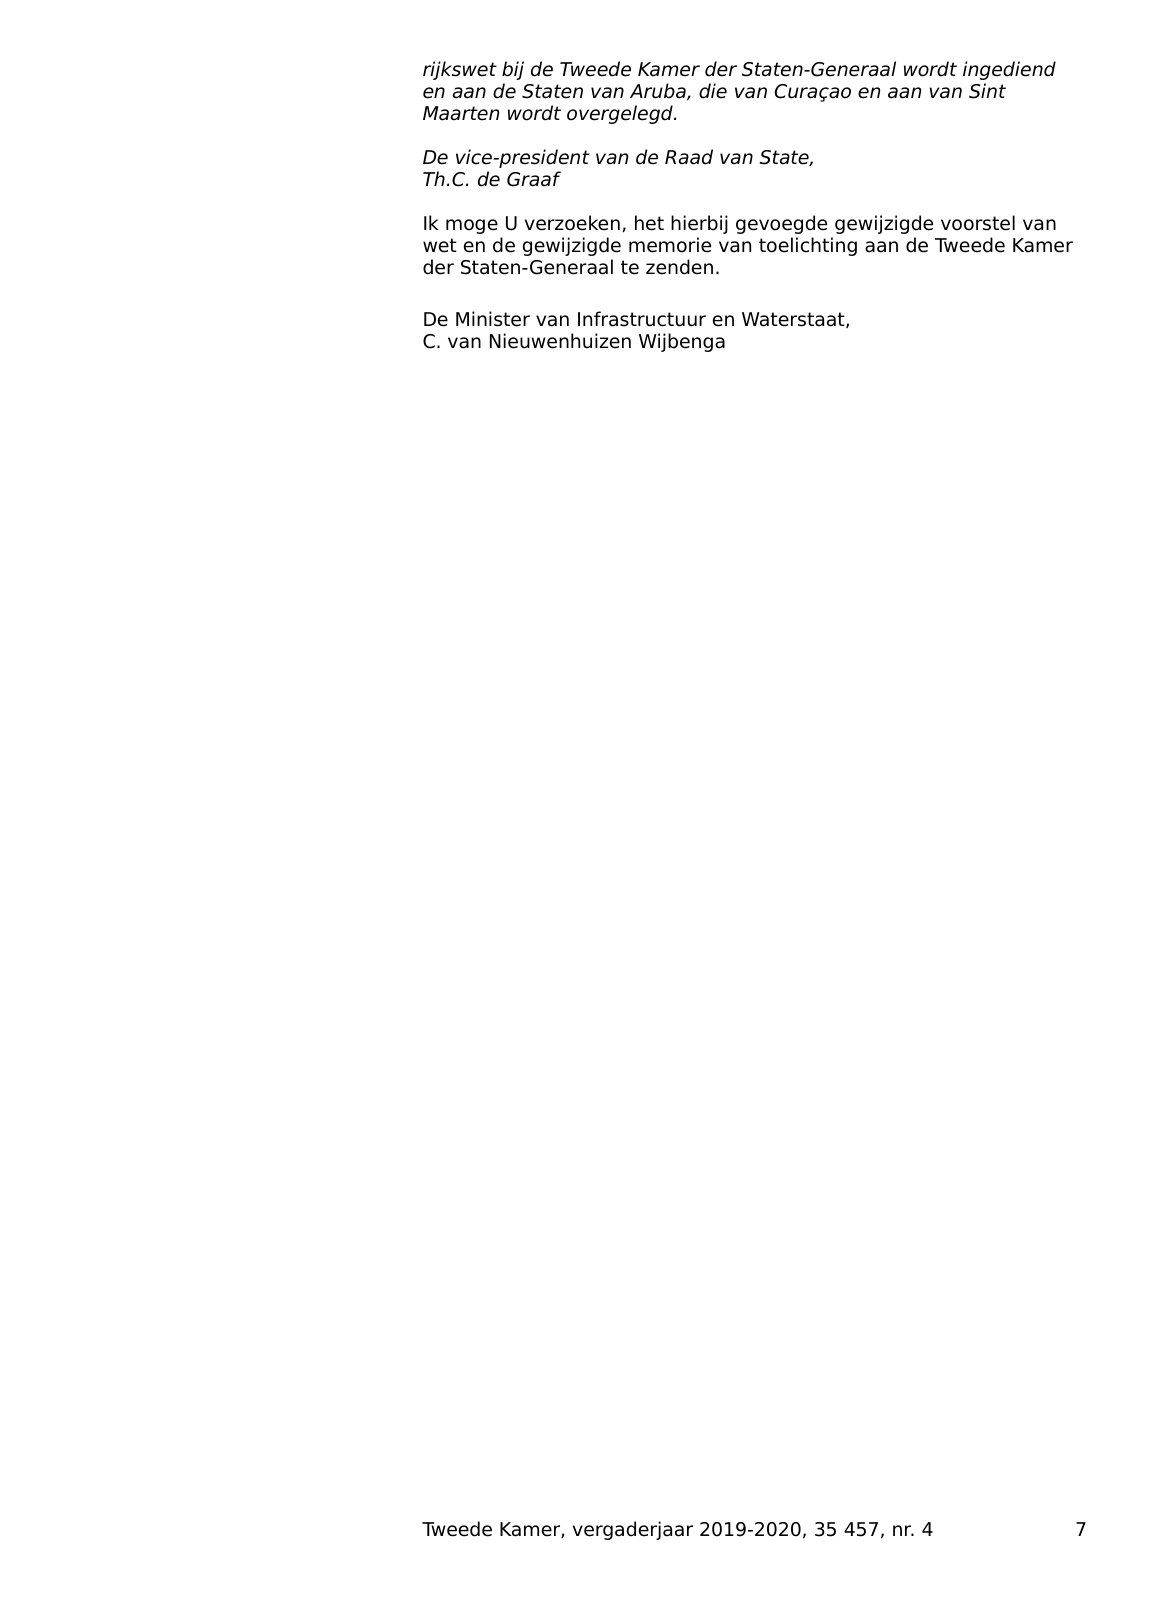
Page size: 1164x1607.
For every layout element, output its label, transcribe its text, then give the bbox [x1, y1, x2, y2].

text Ik moge U verzoeken, het hierbij gevoegde gewijzigde voorstel van wet en de gewijzigde memorie van toelichting aan de Tweede Kamer der Staten-Generaal te zenden. [422, 213, 1087, 279]
text De Minister van Infrastructuur en Waterstaat, C. van Nieuwenhuizen Wijbenga [422, 309, 1087, 353]
text De vice-president van de Raad van State, [422, 147, 1087, 169]
text Th.C. de Graaf [422, 169, 1087, 191]
text rijkswet bij de Tweede Kamer der Staten-Generaal wordt ingediend en aan de Staten van Aruba, die van Curaçao en aan van Sint Maarten wordt overgelegd. [422, 59, 1087, 125]
